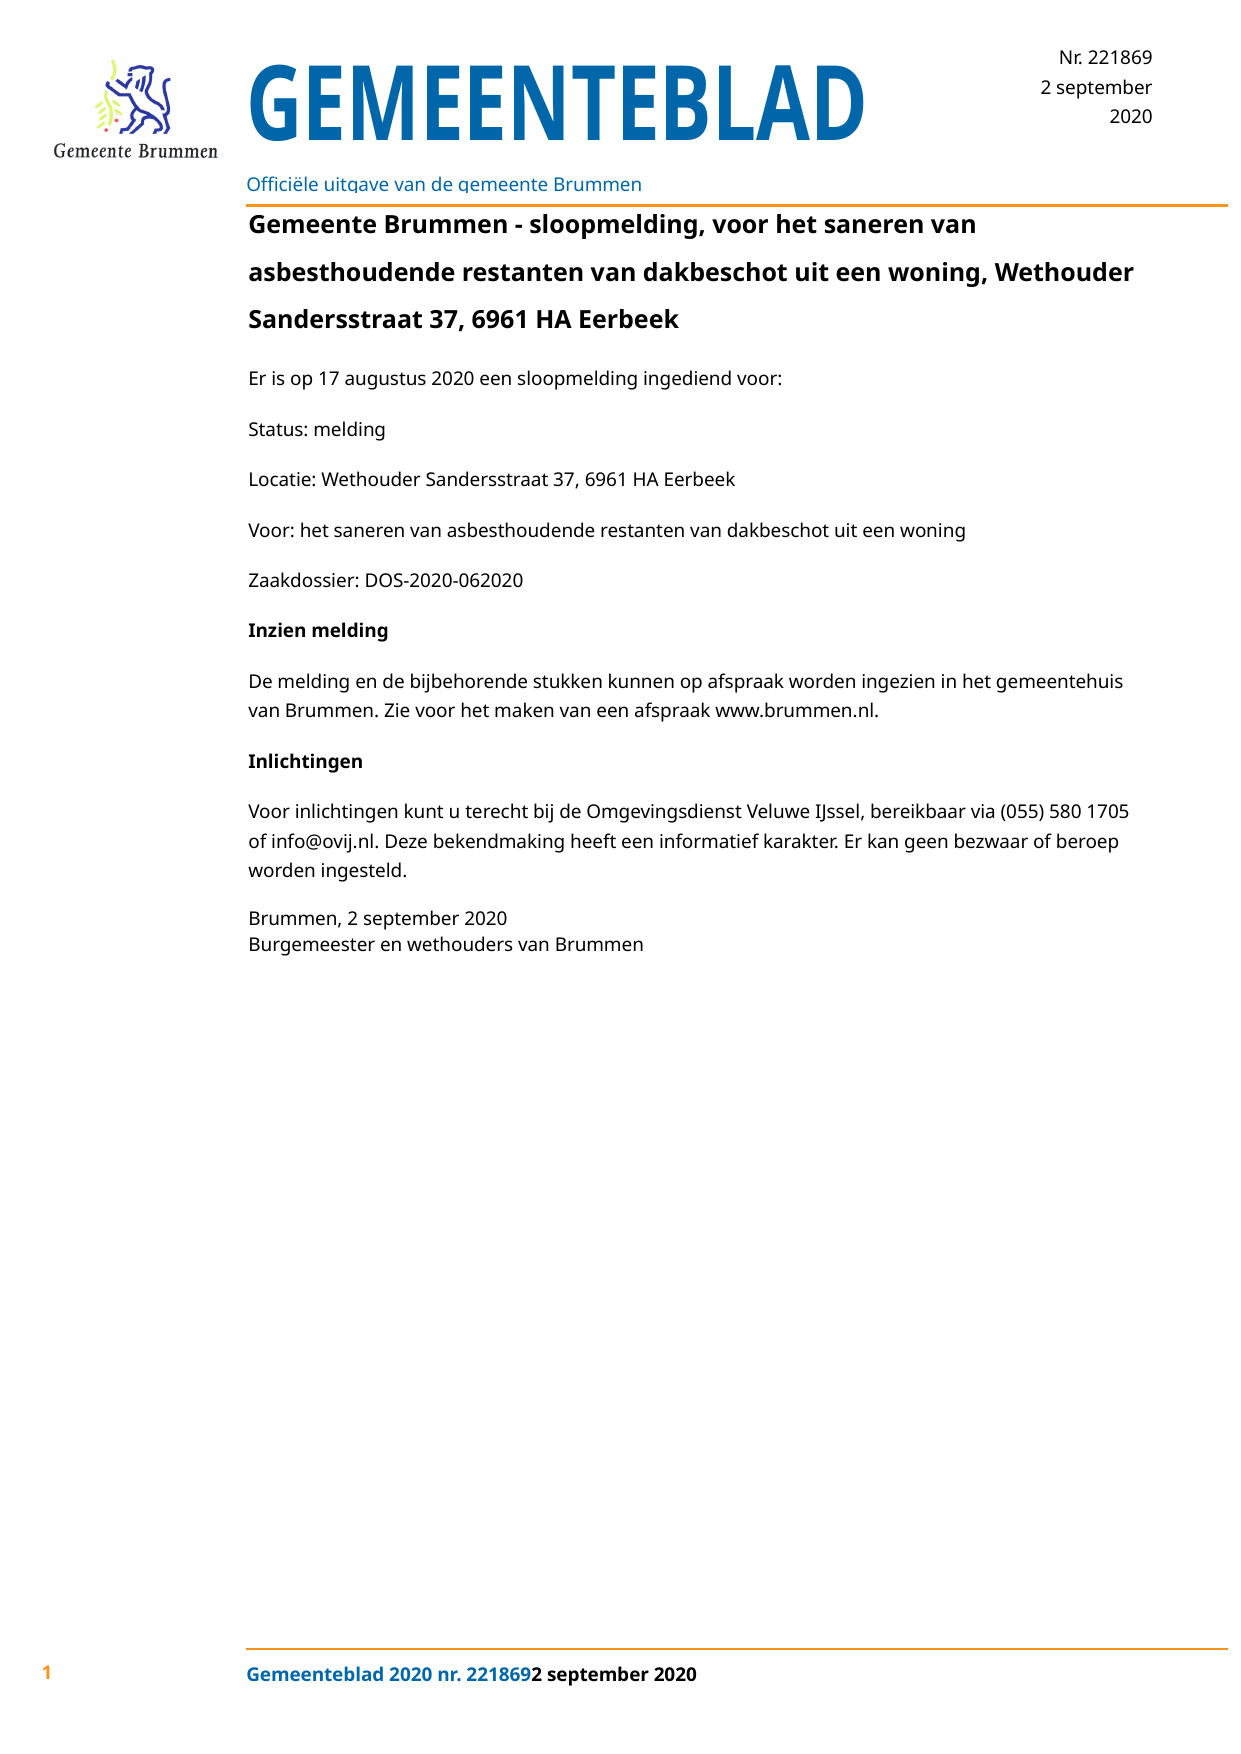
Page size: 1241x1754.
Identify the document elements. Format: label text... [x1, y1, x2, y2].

text Brummen, 2 september 2020 [248, 905, 1152, 931]
text Er is op 17 augustus 2020 een sloopmelding ingediend voor: [248, 366, 1152, 391]
text Locatie: Wethouder Sandersstraat 37, 6961 HA Eerbeek [248, 466, 1152, 492]
text Inzien melding [248, 618, 1152, 643]
text De melding en de bijbehorende stukken kunnen op afspraak worden ingezien in het gemeentehuis van Brummen. Zie voor het maken van een afspraak www.brummen.nl. [248, 668, 1152, 723]
text Status: melding [248, 416, 1152, 442]
text Inlichtingen [248, 748, 1152, 774]
text Zaakdossier: DOS-2020-062020 [248, 567, 1152, 593]
text Gemeente Brummen - sloopmelding, voor het saneren van asbesthoudende restanten van dakbeschot uit een woning, Wethouder Sandersstraat 37, 6961 HA Eerbeek [248, 207, 1152, 336]
text Burgemeester en wethouders van Brummen [248, 931, 1152, 957]
picture [41, 47, 231, 172]
text Voor inlichtingen kunt u terecht bij de Omgevingsdienst Veluwe IJssel, bereikbaar via (055) 580 1705 of info@ovij.nl. Deze bekendmaking heeft een informatief karakter. Er kan geen bezwaar of beroep worden ingesteld. [248, 798, 1152, 883]
text Voor: het saneren van asbesthoudende restanten van dakbeschot uit een woning [248, 517, 1152, 542]
